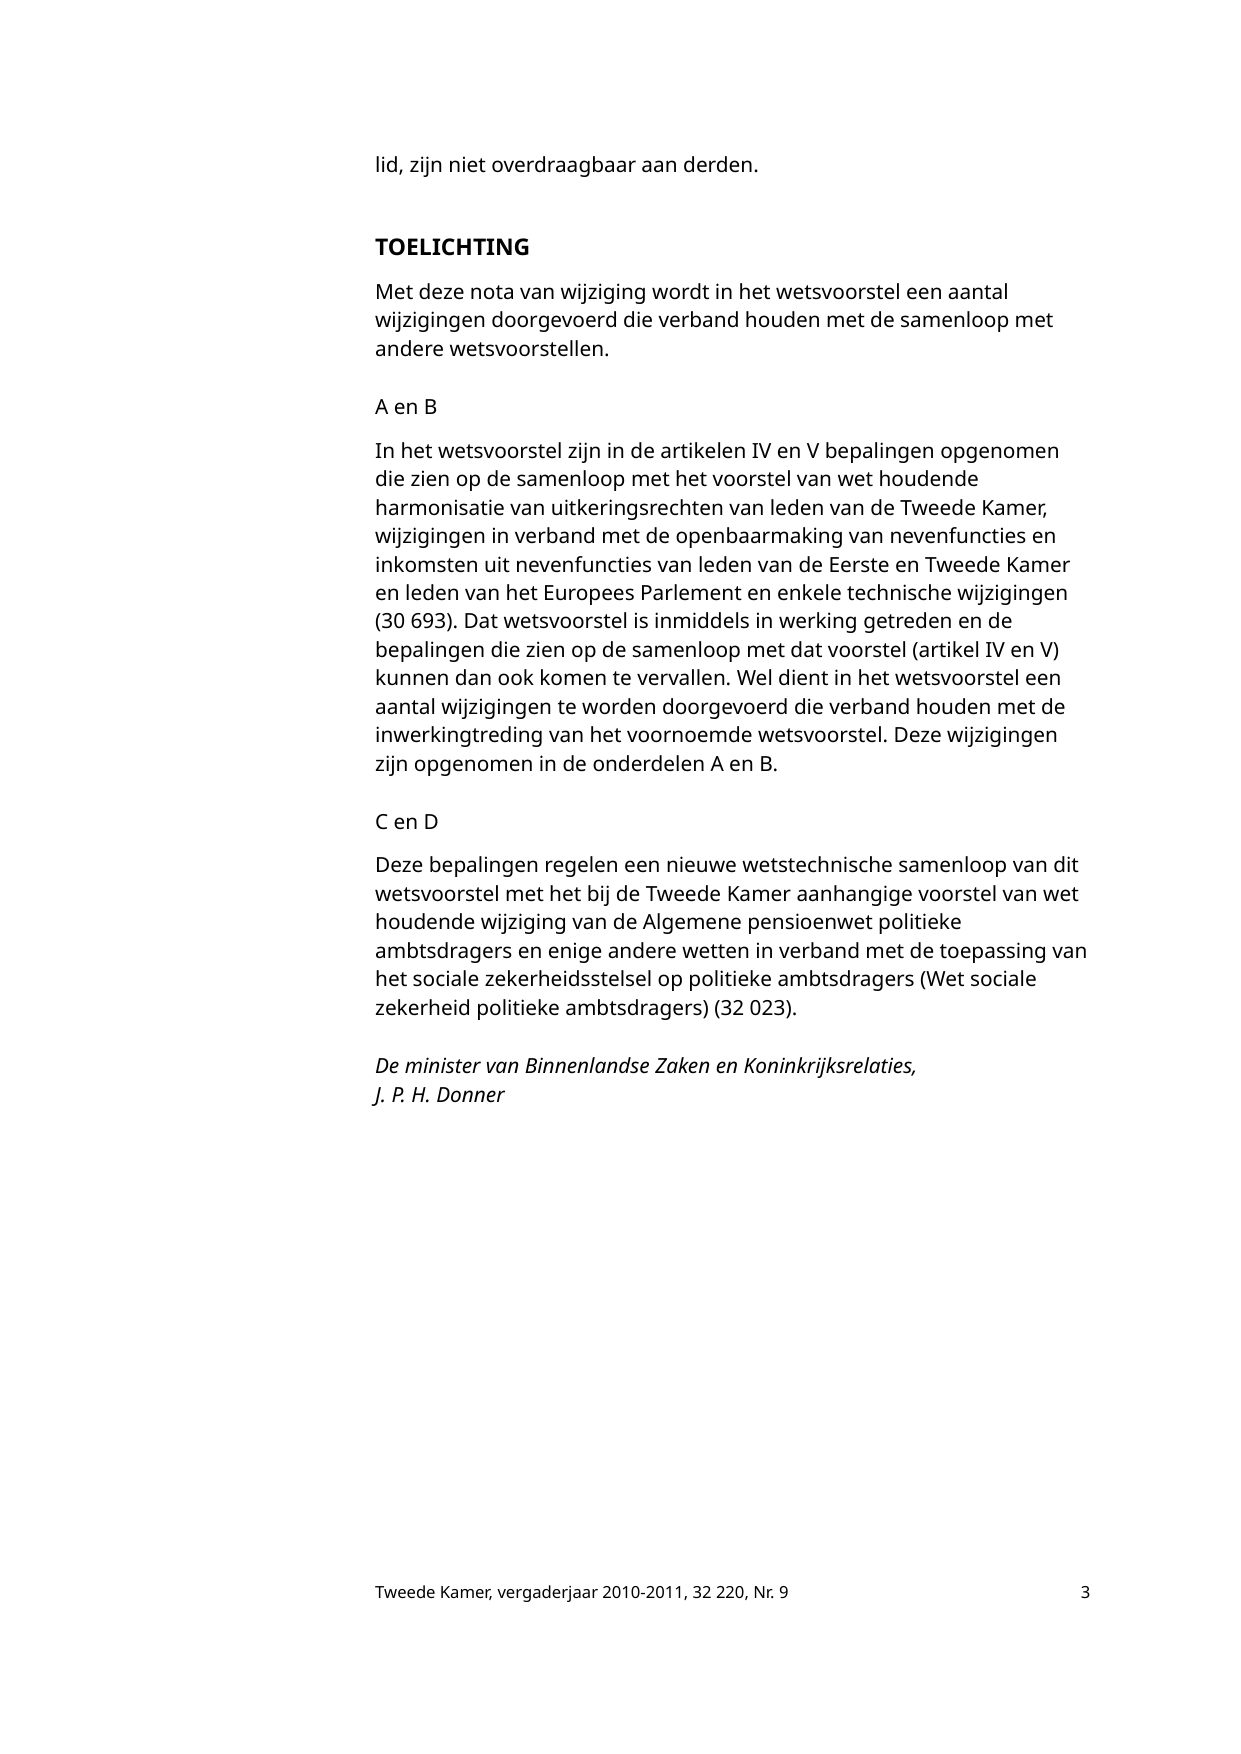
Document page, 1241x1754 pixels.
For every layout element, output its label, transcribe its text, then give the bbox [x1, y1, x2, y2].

text J. P. H. Donner [375, 1080, 1090, 1108]
text Met deze nota van wijziging wordt in het wetsvoorstel een aantal wijzigingen doorgevoerd die verband houden met de samenloop met andere wetsvoorstellen. [375, 277, 1090, 362]
text In het wetsvoorstel zijn in de artikelen IV en V bepalingen opgenomen die zien op de samenloop met het voorstel van wet houdende harmonisatie van uitkeringsrechten van leden van de Tweede Kamer, wijzigingen in verband met de openbaarmaking van nevenfuncties en inkomsten uit nevenfuncties van leden van de Eerste en Tweede Kamer en leden van het Europees Parlement en enkele technische wijzigingen (30 693). Dat wetsvoorstel is inmiddels in werking getreden en de bepalingen die zien op de samenloop met dat voorstel (artikel IV en V) kunnen dan ook komen te vervallen. Wel dient in het wetsvoorstel een aantal wijzigingen te worden doorgevoerd die verband houden met de inwerkingtreding van het voornoemde wetsvoorstel. Deze wijzigingen zijn opgenomen in de onderdelen A en B. [375, 436, 1090, 777]
text C en D [375, 807, 1090, 836]
text lid, zijn niet overdraagbaar aan derden. [375, 150, 1090, 178]
text De minister van Binnenlandse Zaken en Koninkrijksrelaties, [375, 1051, 1090, 1080]
text Deze bepalingen regelen een nieuwe wetstechnische samenloop van dit wetsvoorstel met het bij de Tweede Kamer aanhangige voorstel van wet houdende wijziging van de Algemene pensioenwet politieke ambtsdragers en enige andere wetten in verband met de toepassing van het sociale zekerheidsstelsel op politieke ambtsdragers (Wet sociale zekerheid politieke ambtsdragers) (32 023). [375, 851, 1090, 1021]
subtitle TOELICHTING [375, 231, 1090, 262]
text A en B [375, 392, 1090, 421]
